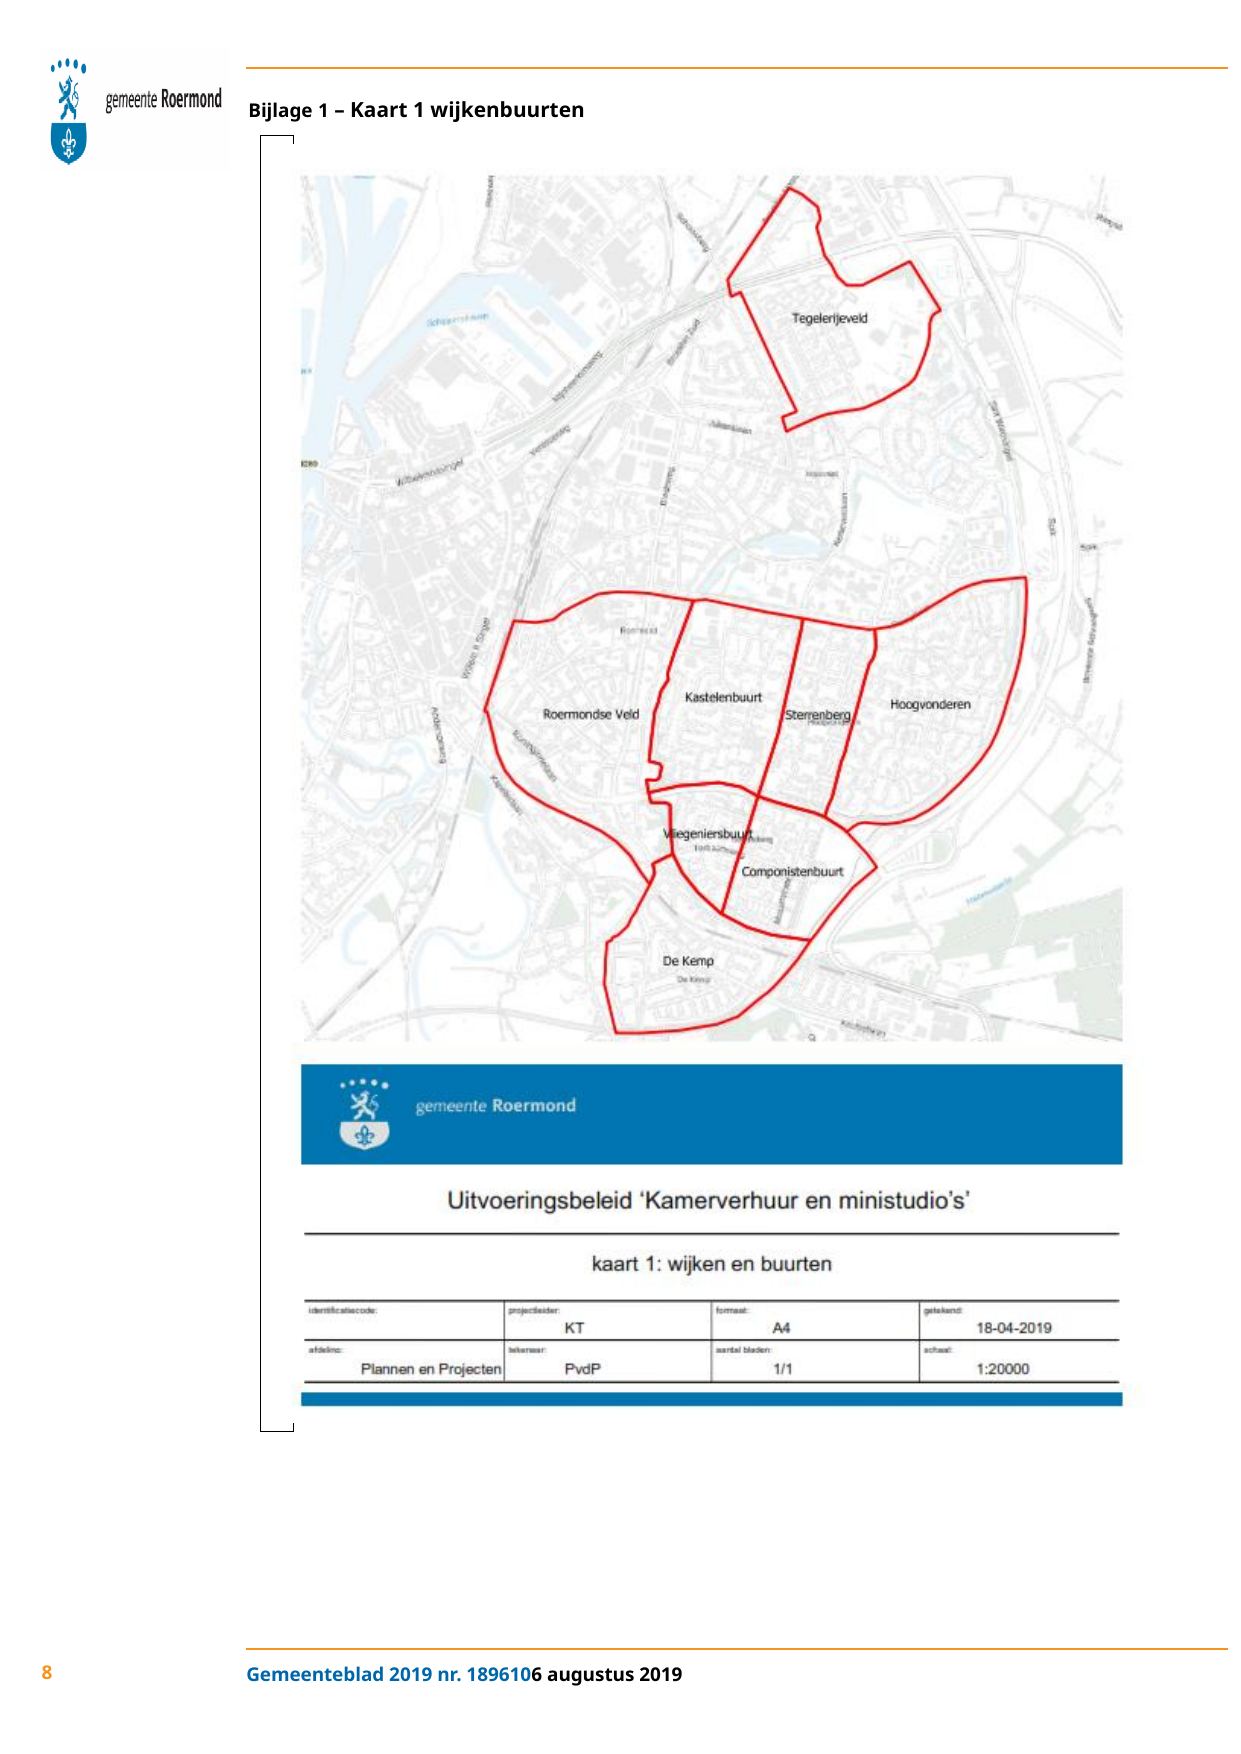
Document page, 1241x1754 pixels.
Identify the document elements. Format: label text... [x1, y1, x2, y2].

picture [268, 144, 1173, 1423]
picture [41, 47, 231, 172]
text Bijlage 1 – Kaart 1 wijkenbuurten [248, 95, 1152, 123]
